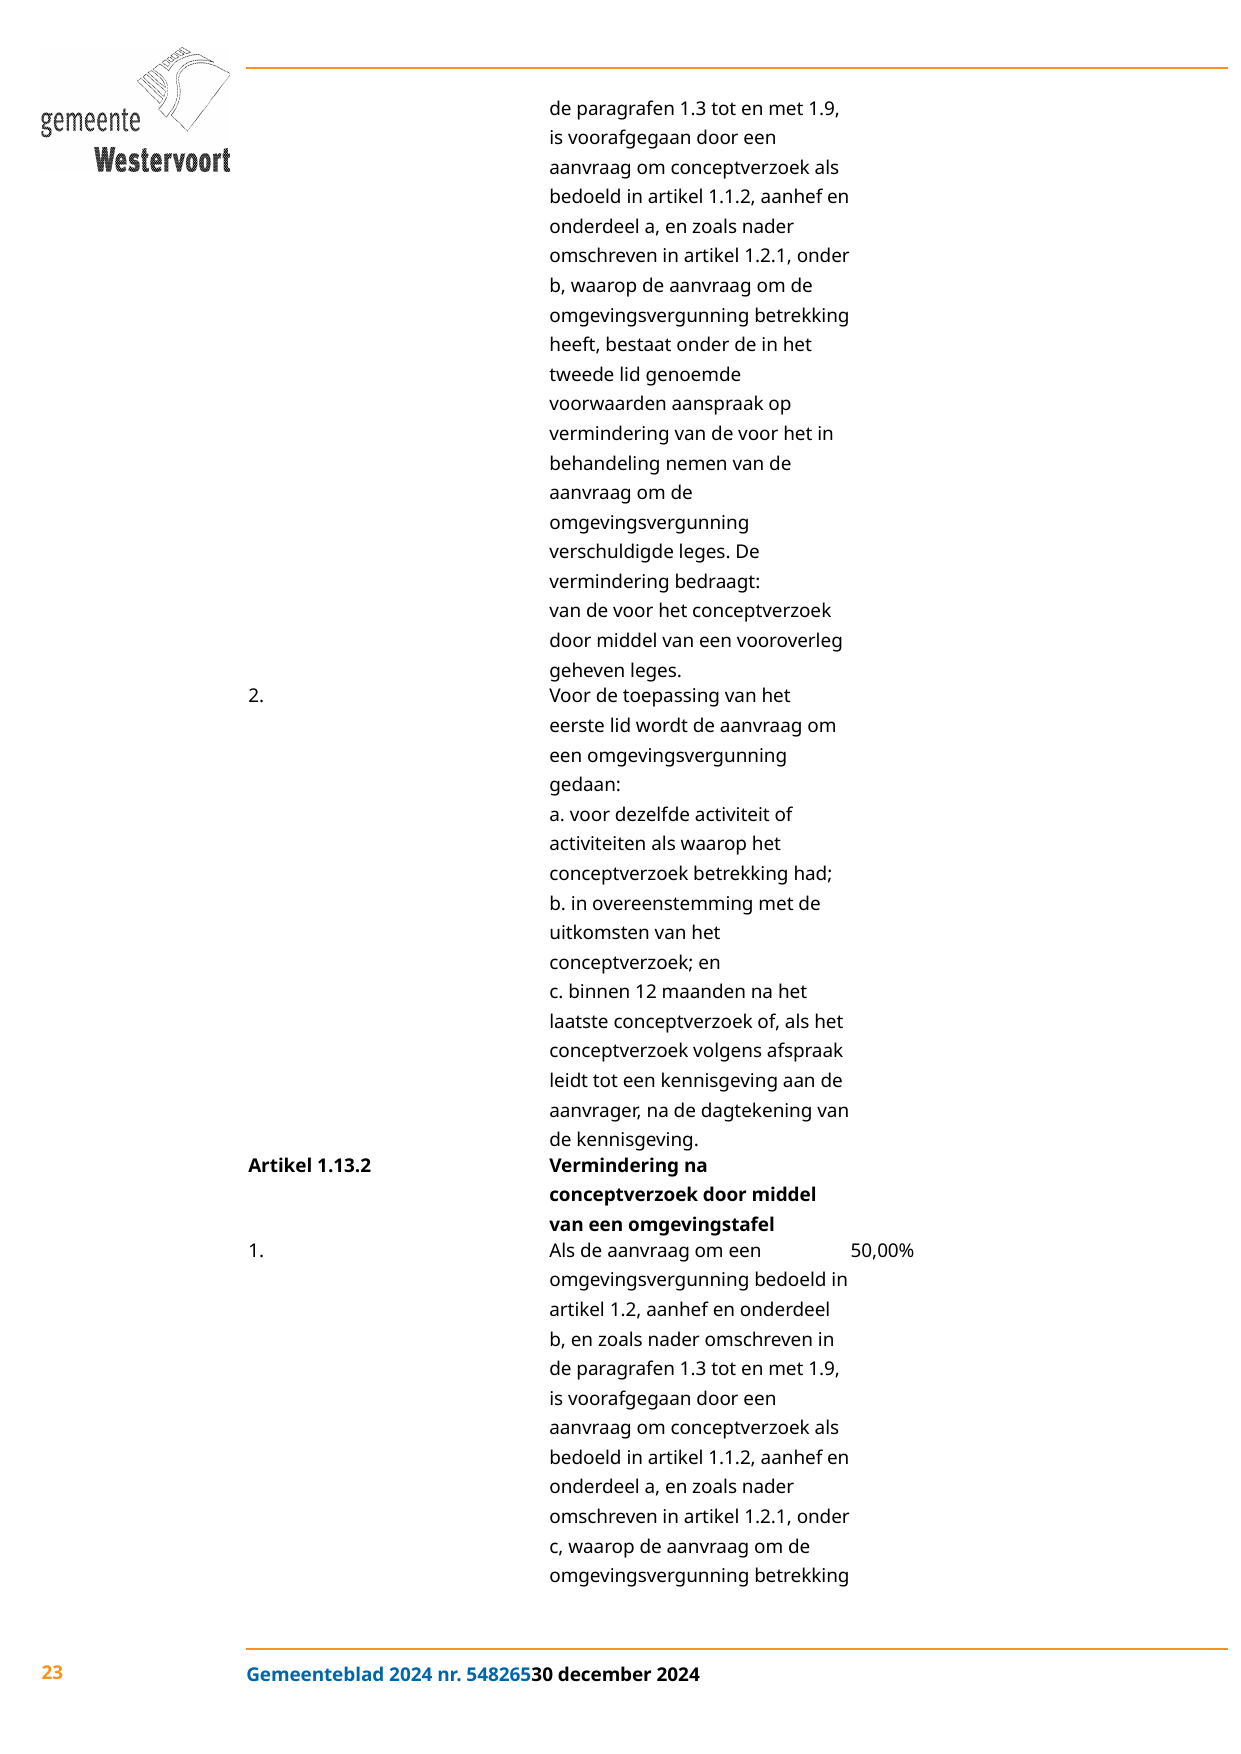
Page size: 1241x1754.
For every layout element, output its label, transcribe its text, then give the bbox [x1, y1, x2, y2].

table_cell Artikel 1.13.2 [248, 1152, 549, 1237]
table_cell [850, 95, 1152, 683]
table_cell 50,00% [850, 1237, 1152, 1588]
picture [41, 47, 231, 172]
table_cell [248, 95, 549, 683]
table_cell 2. [248, 683, 549, 1152]
table_cell de paragrafen 1.3 tot en met 1.9, is voorafgegaan door een aanvraag om conceptverzoek als bedoeld in artikel 1.1.2, aanhef en onderdeel a, en zoals nader omschreven in artikel 1.2.1, onder b, waarop de aanvraag om de omgevingsvergunning betrekking heeft, bestaat onder de in het tweede lid genoemde voorwaarden aanspraak op vermindering van de voor het in behandeling nemen van de aanvraag om de omgevingsvergunning verschuldigde leges. De vermindering bedraagt: van de voor het conceptverzoek door middel van een vooroverleg geheven leges. [549, 95, 850, 683]
table_cell 1. [248, 1237, 549, 1588]
table_cell Vermindering na conceptverzoek door middel van een omgevingstafel [549, 1152, 850, 1237]
table_cell Voor de toepassing van het eerste lid wordt de aanvraag om een omgevingsvergunning gedaan: a. voor dezelfde activiteit of activiteiten als waarop het conceptverzoek betrekking had; b. in overeenstemming met de uitkomsten van het conceptverzoek; en c. binnen 12 maanden na het laatste conceptverzoek of, als het conceptverzoek volgens afspraak leidt tot een kennisgeving aan de aanvrager, na de dagtekening van de kennisgeving. [549, 683, 850, 1152]
table_cell [850, 683, 1152, 1152]
table_cell [850, 1152, 1152, 1237]
table_cell Als de aanvraag om een omgevingsvergunning bedoeld in artikel 1.2, aanhef en onderdeel b, en zoals nader omschreven in de paragrafen 1.3 tot en met 1.9, is voorafgegaan door een aanvraag om conceptverzoek als bedoeld in artikel 1.1.2, aanhef en onderdeel a, en zoals nader omschreven in artikel 1.2.1, onder c, waarop de aanvraag om de omgevingsvergunning betrekking [549, 1237, 850, 1588]
